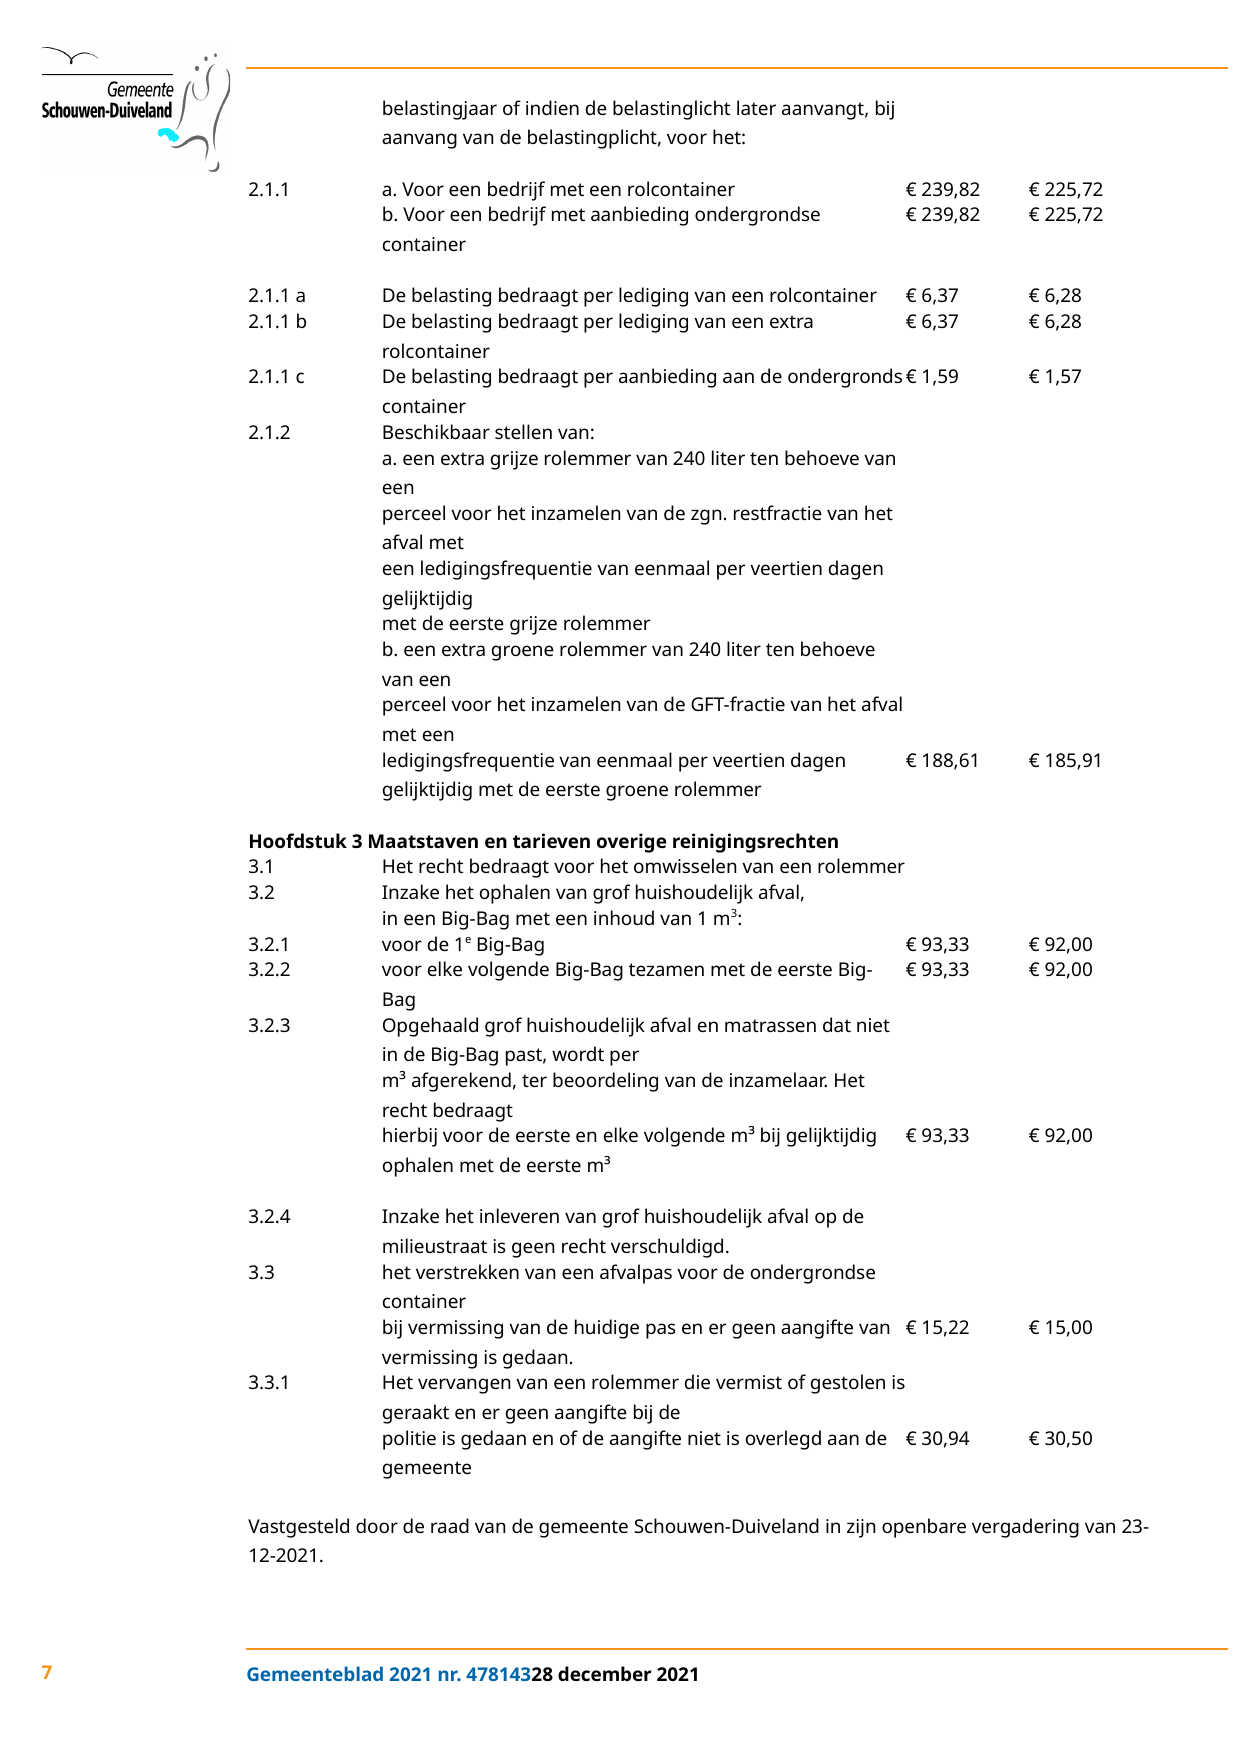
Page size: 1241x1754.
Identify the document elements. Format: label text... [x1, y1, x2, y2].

table_cell 3.2.3 [248, 1012, 382, 1067]
table_cell [1029, 1012, 1152, 1067]
table_cell € 93,33 [906, 1123, 1029, 1178]
table_cell 2.1.1 [248, 176, 382, 202]
table_cell Opgehaald grof huishoudelijk afval en matrassen dat niet in de Big-Bag past, wordt per [382, 1012, 906, 1067]
table_cell [248, 1067, 382, 1123]
table_cell 3.2 [248, 880, 382, 905]
table_cell [1029, 1259, 1152, 1314]
table_cell 2.1.2 [248, 419, 382, 445]
table_cell Beschikbaar stellen van: [382, 419, 906, 445]
table_cell Hoofdstuk 3 Maatstaven en tarieven overige reinigingsrechten [248, 828, 1029, 854]
table_cell [906, 1259, 1029, 1314]
table_cell [1029, 611, 1152, 636]
table_cell [1029, 1067, 1152, 1123]
table_cell Het vervangen van een rolemmer die vermist of gestolen is geraakt en er geen aangifte bij de [382, 1370, 906, 1425]
table_cell [248, 150, 382, 176]
table_cell [248, 500, 382, 555]
table_cell [906, 905, 1029, 931]
table_cell 2.1.1 b [248, 308, 382, 364]
table_cell [1029, 257, 1152, 283]
table_cell [248, 1314, 382, 1369]
table_cell [248, 1425, 382, 1480]
table_cell € 1,59 [906, 364, 1029, 419]
table_cell hierbij voor de eerste en elke volgende m³ bij gelijktijdig ophalen met de eerste m³ [382, 1123, 906, 1178]
picture [41, 47, 231, 172]
table_cell [248, 257, 382, 283]
table_cell 2.1.1 a [248, 283, 382, 308]
table_cell [248, 445, 382, 500]
text Vastgesteld door de raad van de gemeente Schouwen-Duiveland in zijn openbare vergadering van 23-12-2021. [248, 1513, 1152, 1568]
table_cell [1029, 802, 1152, 828]
table_cell 2.1.1 c [248, 364, 382, 419]
table_cell [906, 1178, 1029, 1204]
table_cell [248, 905, 382, 931]
table_cell [906, 1370, 1029, 1425]
table_cell politie is gedaan en of de aangifte niet is overlegd aan de gemeente [382, 1425, 906, 1480]
table_cell [1029, 692, 1152, 747]
table_cell perceel voor het inzamelen van de GFT-fractie van het afval met een [382, 692, 906, 747]
table_cell belastingjaar of indien de belastinglicht later aanvangt, bij aanvang van de belastingplicht, voor het: [382, 95, 906, 150]
table_cell [1029, 150, 1152, 176]
table_cell [248, 611, 382, 636]
table_cell € 225,72 [1029, 176, 1152, 202]
table_cell [906, 95, 1029, 150]
table_cell a. een extra grijze rolemmer van 240 liter ten behoeve van een [382, 445, 906, 500]
table_cell [906, 419, 1029, 445]
table_cell [248, 1123, 382, 1178]
table_cell [906, 802, 1029, 828]
table_cell € 239,82 [906, 176, 1029, 202]
table_cell een ledigingsfrequentie van eenmaal per veertien dagen gelijktijdig [382, 555, 906, 611]
table_cell [1029, 500, 1152, 555]
table_cell b. een extra groene rolemmer van 240 liter ten behoeve van een [382, 636, 906, 692]
table_cell [906, 1204, 1029, 1259]
table_cell [248, 202, 382, 257]
table_cell [1029, 95, 1152, 150]
table_cell voor de 1e Big-Bag [382, 931, 906, 957]
table_cell [1029, 1370, 1152, 1425]
table_cell [382, 257, 906, 283]
table_cell [906, 500, 1029, 555]
table_cell [1029, 636, 1152, 692]
table_cell in een Big-Bag met een inhoud van 1 m3: [382, 905, 906, 931]
table_cell a. Voor een bedrijf met een rolcontainer [382, 176, 906, 202]
table_cell [1029, 828, 1152, 854]
table_cell [1029, 1204, 1152, 1259]
table_cell [906, 150, 1029, 176]
table_cell [906, 1067, 1029, 1123]
table_cell 3.3.1 [248, 1370, 382, 1425]
table_cell met de eerste grijze rolemmer [382, 611, 906, 636]
table_cell € 188,61 [906, 747, 1029, 802]
table_cell € 93,33 [906, 931, 1029, 957]
table_cell € 30,94 [906, 1425, 1029, 1480]
table_cell [248, 555, 382, 611]
table_cell € 1,57 [1029, 364, 1152, 419]
table_cell [1029, 854, 1152, 879]
table_cell voor elke volgende Big-Bag tezamen met de eerste Big-Bag [382, 957, 906, 1012]
table_cell perceel voor het inzamelen van de zgn. restfractie van het afval met [382, 500, 906, 555]
table_cell [906, 854, 1029, 879]
table_cell [906, 880, 1029, 905]
table_cell [906, 445, 1029, 500]
table_cell ledigingsfrequentie van eenmaal per veertien dagen gelijktijdig met de eerste groene rolemmer [382, 747, 906, 802]
table_cell € 239,82 [906, 202, 1029, 257]
table_cell € 92,00 [1029, 957, 1152, 1012]
table_cell [906, 692, 1029, 747]
table_cell b. Voor een bedrijf met aanbieding ondergrondse container [382, 202, 906, 257]
table_cell [382, 150, 906, 176]
table_cell [382, 802, 906, 828]
table_cell [248, 1178, 382, 1204]
table_cell Het recht bedraagt voor het omwisselen van een rolemmer [382, 854, 906, 879]
table_cell [248, 636, 382, 692]
table_cell € 93,33 [906, 957, 1029, 1012]
table_cell 3.3 [248, 1259, 382, 1314]
table_cell [248, 95, 382, 150]
table_cell [382, 1178, 906, 1204]
table_cell € 6,28 [1029, 283, 1152, 308]
table_cell 3.2.4 [248, 1204, 382, 1259]
table_cell [1029, 905, 1152, 931]
table_cell [906, 636, 1029, 692]
table_cell [1029, 445, 1152, 500]
table_cell [906, 555, 1029, 611]
table_cell 3.2.2 [248, 957, 382, 1012]
table_cell De belasting bedraagt per aanbieding aan de ondergronds container [382, 364, 906, 419]
table_cell Inzake het inleveren van grof huishoudelijk afval op de milieustraat is geen recht verschuldigd. [382, 1204, 906, 1259]
table_cell € 6,28 [1029, 308, 1152, 364]
table_cell [248, 747, 382, 802]
table_cell € 225,72 [1029, 202, 1152, 257]
table_cell [248, 802, 382, 828]
table_cell m³ afgerekend, ter beoordeling van de inzamelaar. Het recht bedraagt [382, 1067, 906, 1123]
table_cell € 6,37 [906, 283, 1029, 308]
table_cell [906, 1012, 1029, 1067]
table_cell [1029, 880, 1152, 905]
table_cell het verstrekken van een afvalpas voor de ondergrondse container [382, 1259, 906, 1314]
table_cell [906, 611, 1029, 636]
table_cell De belasting bedraagt per lediging van een extra rolcontainer [382, 308, 906, 364]
table_cell [1029, 1178, 1152, 1204]
table_cell € 15,22 [906, 1314, 1029, 1369]
table_cell bij vermissing van de huidige pas en er geen aangifte van vermissing is gedaan. [382, 1314, 906, 1369]
table_cell € 92,00 [1029, 931, 1152, 957]
table_cell € 6,37 [906, 308, 1029, 364]
table_cell € 30,50 [1029, 1425, 1152, 1480]
table_cell 3.2.1 [248, 931, 382, 957]
table_cell 3.1 [248, 854, 382, 879]
table_cell [906, 257, 1029, 283]
table_cell [248, 692, 382, 747]
table_cell € 15,00 [1029, 1314, 1152, 1369]
table_cell Inzake het ophalen van grof huishoudelijk afval, [382, 880, 906, 905]
table_cell [1029, 555, 1152, 611]
table_cell De belasting bedraagt per lediging van een rolcontainer [382, 283, 906, 308]
table_cell € 185,91 [1029, 747, 1152, 802]
table_cell € 92,00 [1029, 1123, 1152, 1178]
table_cell [1029, 419, 1152, 445]
